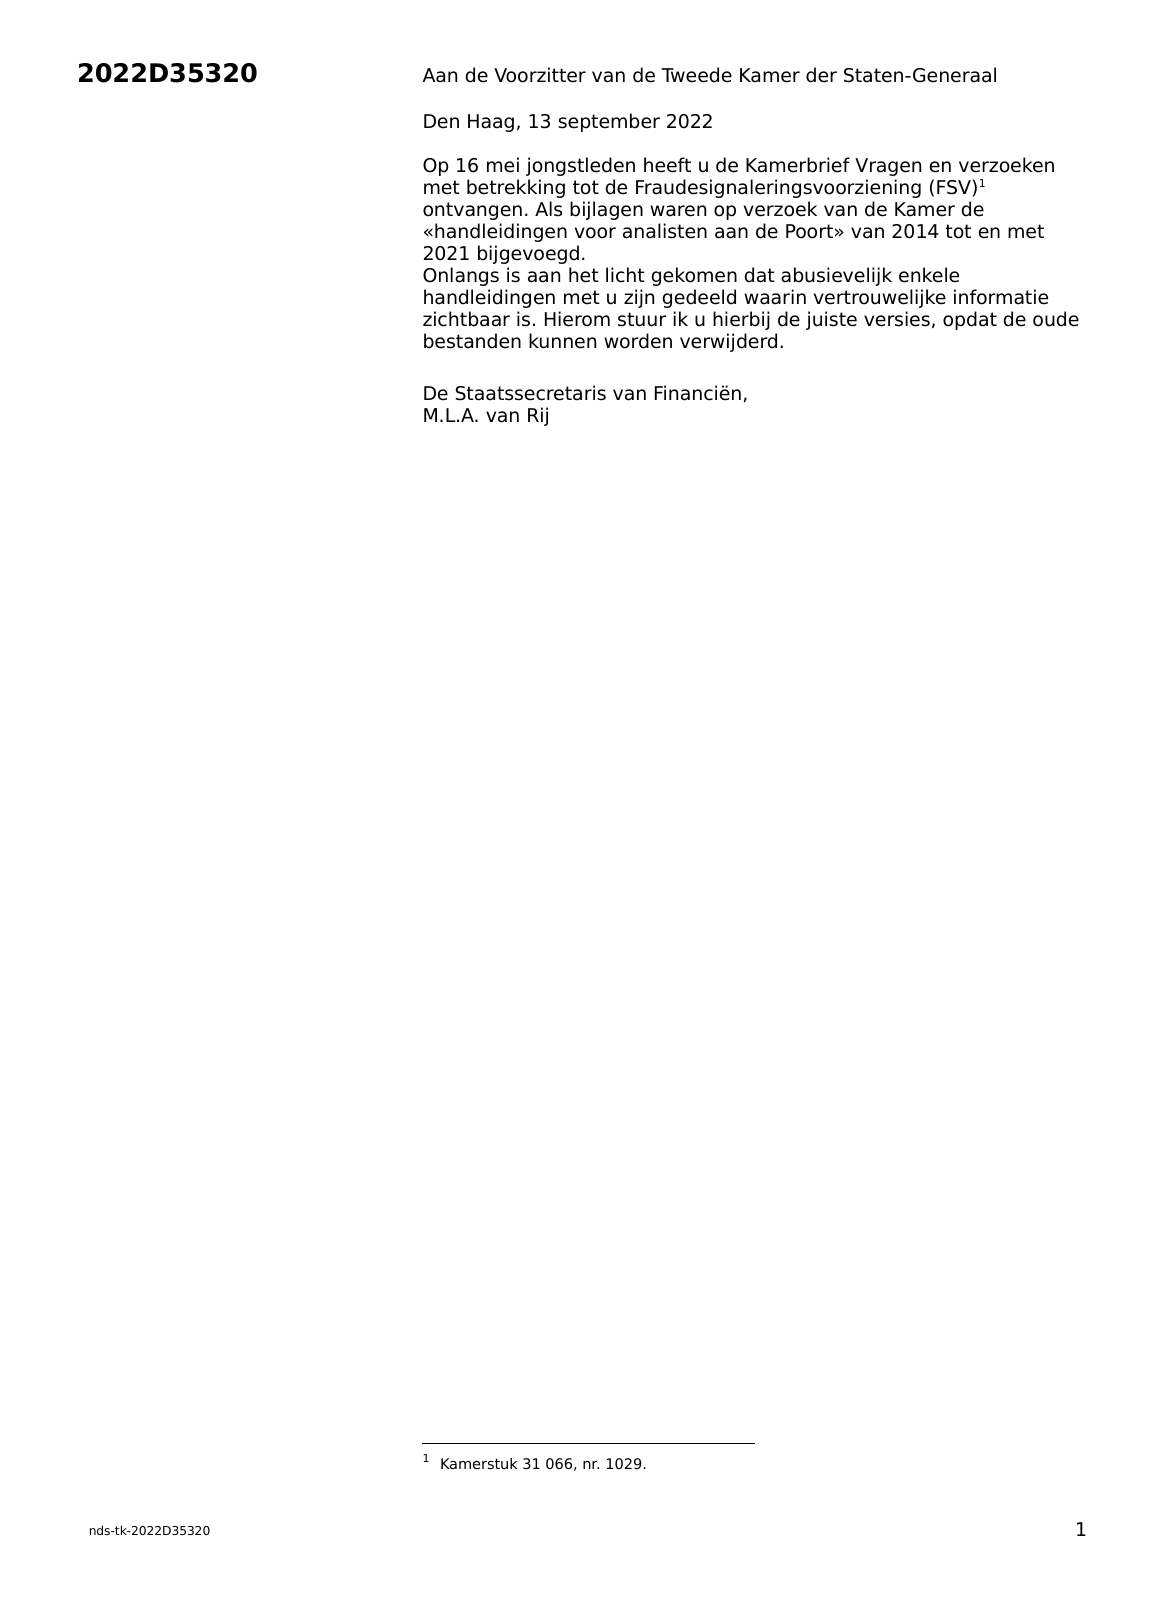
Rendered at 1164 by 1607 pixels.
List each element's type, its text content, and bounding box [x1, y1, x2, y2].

text Op 16 mei jongstleden heeft u de Kamerbrief Vragen en verzoeken met betrekking tot de Fraudesignaleringsvoorziening (FSV) ontvangen. Als bijlagen waren op verzoek van de Kamer de «handleidingen voor analisten aan de Poort» van 2014 tot en met 2021 bijgevoegd. [422, 155, 1087, 265]
text Kamerstuk 31 066, nr. 1029. [422, 1452, 1087, 1474]
text nds-tk-2022D35320 [88, 1524, 323, 1538]
text Onlangs is aan het licht gekomen dat abusievelijk enkele handleidingen met u zijn gedeeld waarin vertrouwelijke informatie zichtbaar is. Hierom stuur ik u hierbij de juiste versies, opdat de oude bestanden kunnen worden verwijderd. [422, 265, 1087, 353]
text 2022D35320 Aan de Voorzitter van de Tweede Kamer der Staten-Generaal [77, 59, 1087, 89]
text Den Haag, 13 september 2022 [422, 111, 1087, 133]
text De Staatssecretaris van Financiën, M.L.A. van Rij [422, 383, 1087, 427]
